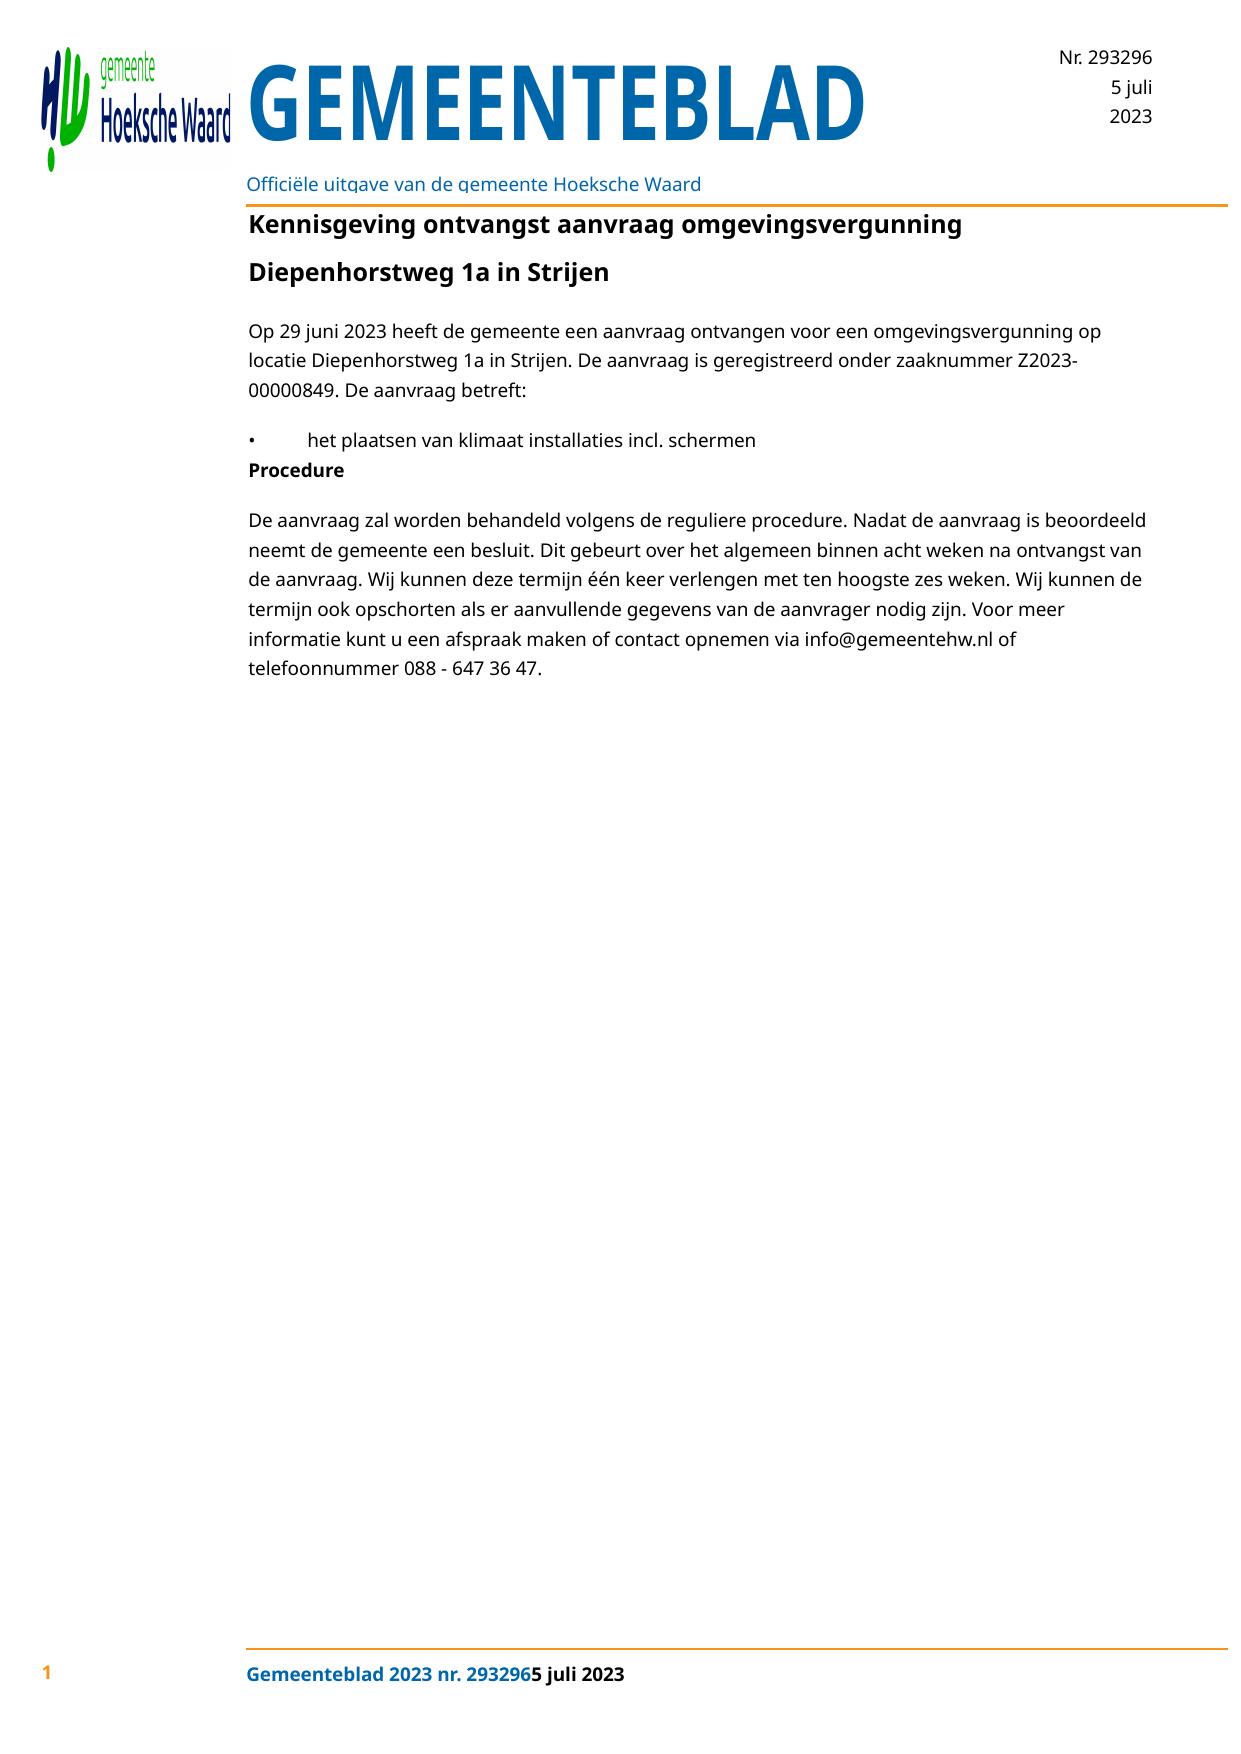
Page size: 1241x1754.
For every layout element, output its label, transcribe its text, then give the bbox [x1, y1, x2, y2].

picture [41, 47, 231, 172]
text Kennisgeving ontvangst aanvraag omgevingsvergunning Diepenhorstweg 1a in Strijen [248, 207, 1152, 288]
text Procedure [248, 457, 1152, 483]
list het plaatsen van klimaat installaties incl. schermen [248, 427, 1152, 453]
text De aanvraag zal worden behandeld volgens de reguliere procedure. Nadat de aanvraag is beoordeeld neemt de gemeente een besluit. Dit gebeurt over het algemeen binnen acht weken na ontvangst van de aanvraag. Wij kunnen deze termijn één keer verlengen met ten hoogste zes weken. Wij kunnen de termijn ook opschorten als er aanvullende gegevens van de aanvrager nodig zijn. Voor meer informatie kunt u een afspraak maken of contact opnemen via info@gemeentehw.nl of telefoonnummer 088 - 647 36 47. [248, 507, 1152, 681]
text Op 29 juni 2023 heeft de gemeente een aanvraag ontvangen voor een omgevingsvergunning op locatie Diepenhorstweg 1a in Strijen. De aanvraag is geregistreerd onder zaaknummer Z2023-00000849. De aanvraag betreft: [248, 318, 1152, 403]
